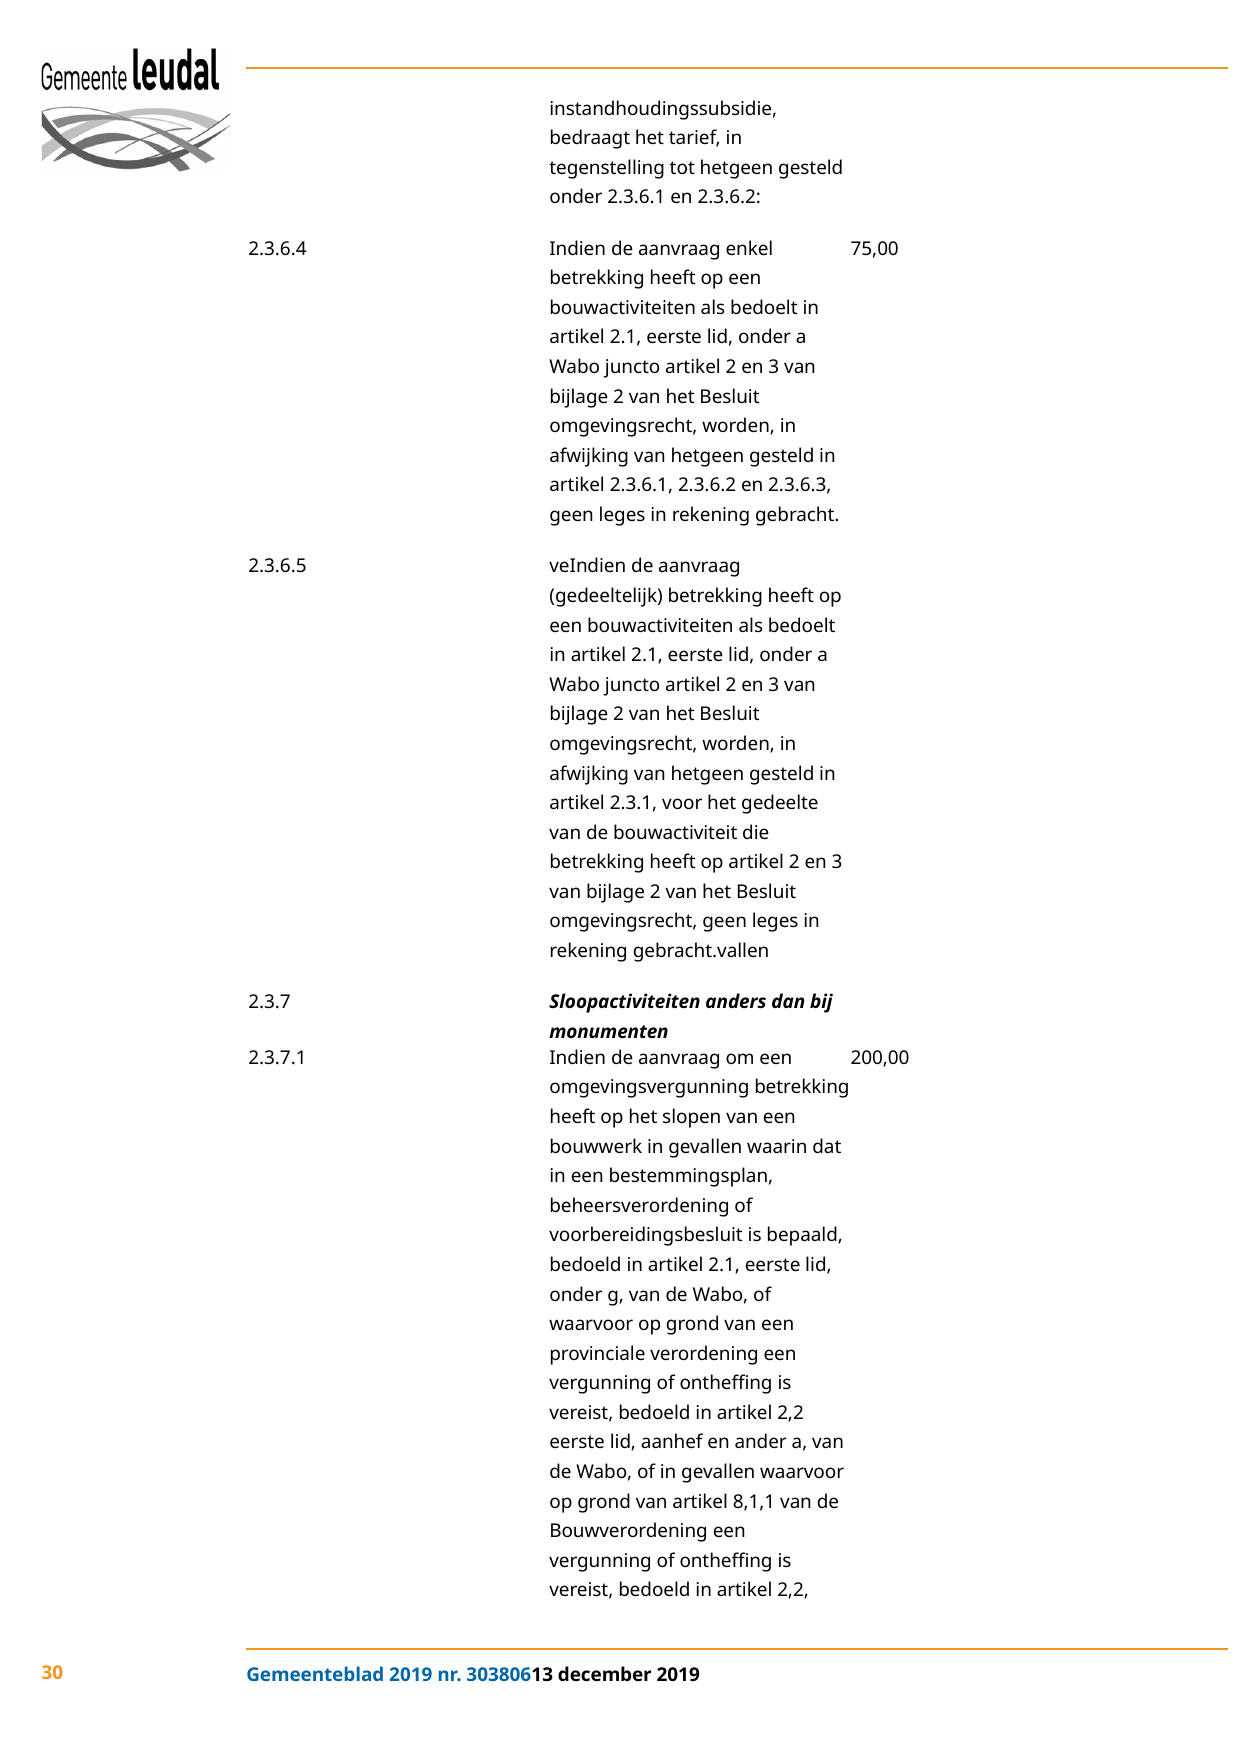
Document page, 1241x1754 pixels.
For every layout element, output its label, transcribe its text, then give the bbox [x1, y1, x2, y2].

table_cell [850, 527, 1152, 553]
table_cell [850, 553, 1152, 963]
table_cell [850, 989, 1152, 1044]
table_cell Sloopactiviteiten anders dan bij monumenten [549, 989, 850, 1044]
table_cell 2.3.7.1 [248, 1044, 549, 1602]
table_cell 2.3.7 [248, 989, 549, 1044]
table_cell 75,00 [850, 235, 1152, 527]
table_cell Indien de aanvraag enkel betrekking heeft op een bouwactiviteiten als bedoelt in artikel 2.1, eerste lid, onder a Wabo juncto artikel 2 en 3 van bijlage 2 van het Besluit omgevingsrecht, worden, in afwijking van hetgeen gesteld in artikel 2.3.6.1, 2.3.6.2 en 2.3.6.3, geen leges in rekening gebracht. [549, 235, 850, 527]
table_cell Indien de aanvraag om een omgevingsvergunning betrekking heeft op het slopen van een bouwwerk in gevallen waarin dat in een bestemmingsplan, beheersverordening of voorbereidingsbesluit is bepaald, bedoeld in artikel 2.1, eerste lid, onder g, van de Wabo, of waarvoor op grond van een provinciale verordening een vergunning of ontheffing is vereist, bedoeld in artikel 2,2 eerste lid, aanhef en ander a, van de Wabo, of in gevallen waarvoor op grond van artikel 8,1,1 van de Bouwverordening een vergunning of ontheffing is vereist, bedoeld in artikel 2,2, [549, 1044, 850, 1602]
table_cell [248, 963, 549, 989]
table_cell [549, 209, 850, 235]
table_cell instandhoudingssubsidie, bedraagt het tarief, in tegenstelling tot hetgeen gesteld onder 2.3.6.1 en 2.3.6.2: [549, 95, 850, 209]
picture [41, 47, 231, 172]
table_cell 2.3.6.4 [248, 235, 549, 527]
table_cell [850, 209, 1152, 235]
table_cell [248, 527, 549, 553]
table_cell veIndien de aanvraag (gedeeltelijk) betrekking heeft op een bouwactiviteiten als bedoelt in artikel 2.1, eerste lid, onder a Wabo juncto artikel 2 en 3 van bijlage 2 van het Besluit omgevingsrecht, worden, in afwijking van hetgeen gesteld in artikel 2.3.1, voor het gedeelte van de bouwactiviteit die betrekking heeft op artikel 2 en 3 van bijlage 2 van het Besluit omgevingsrecht, geen leges in rekening gebracht.vallen [549, 553, 850, 963]
table_cell [850, 963, 1152, 989]
table_cell [850, 95, 1152, 209]
table_cell 2.3.6.5 [248, 553, 549, 963]
table_cell 200,00 [850, 1044, 1152, 1602]
table_cell [248, 95, 549, 209]
table_cell [248, 209, 549, 235]
table_cell [549, 963, 850, 989]
table_cell [549, 527, 850, 553]
